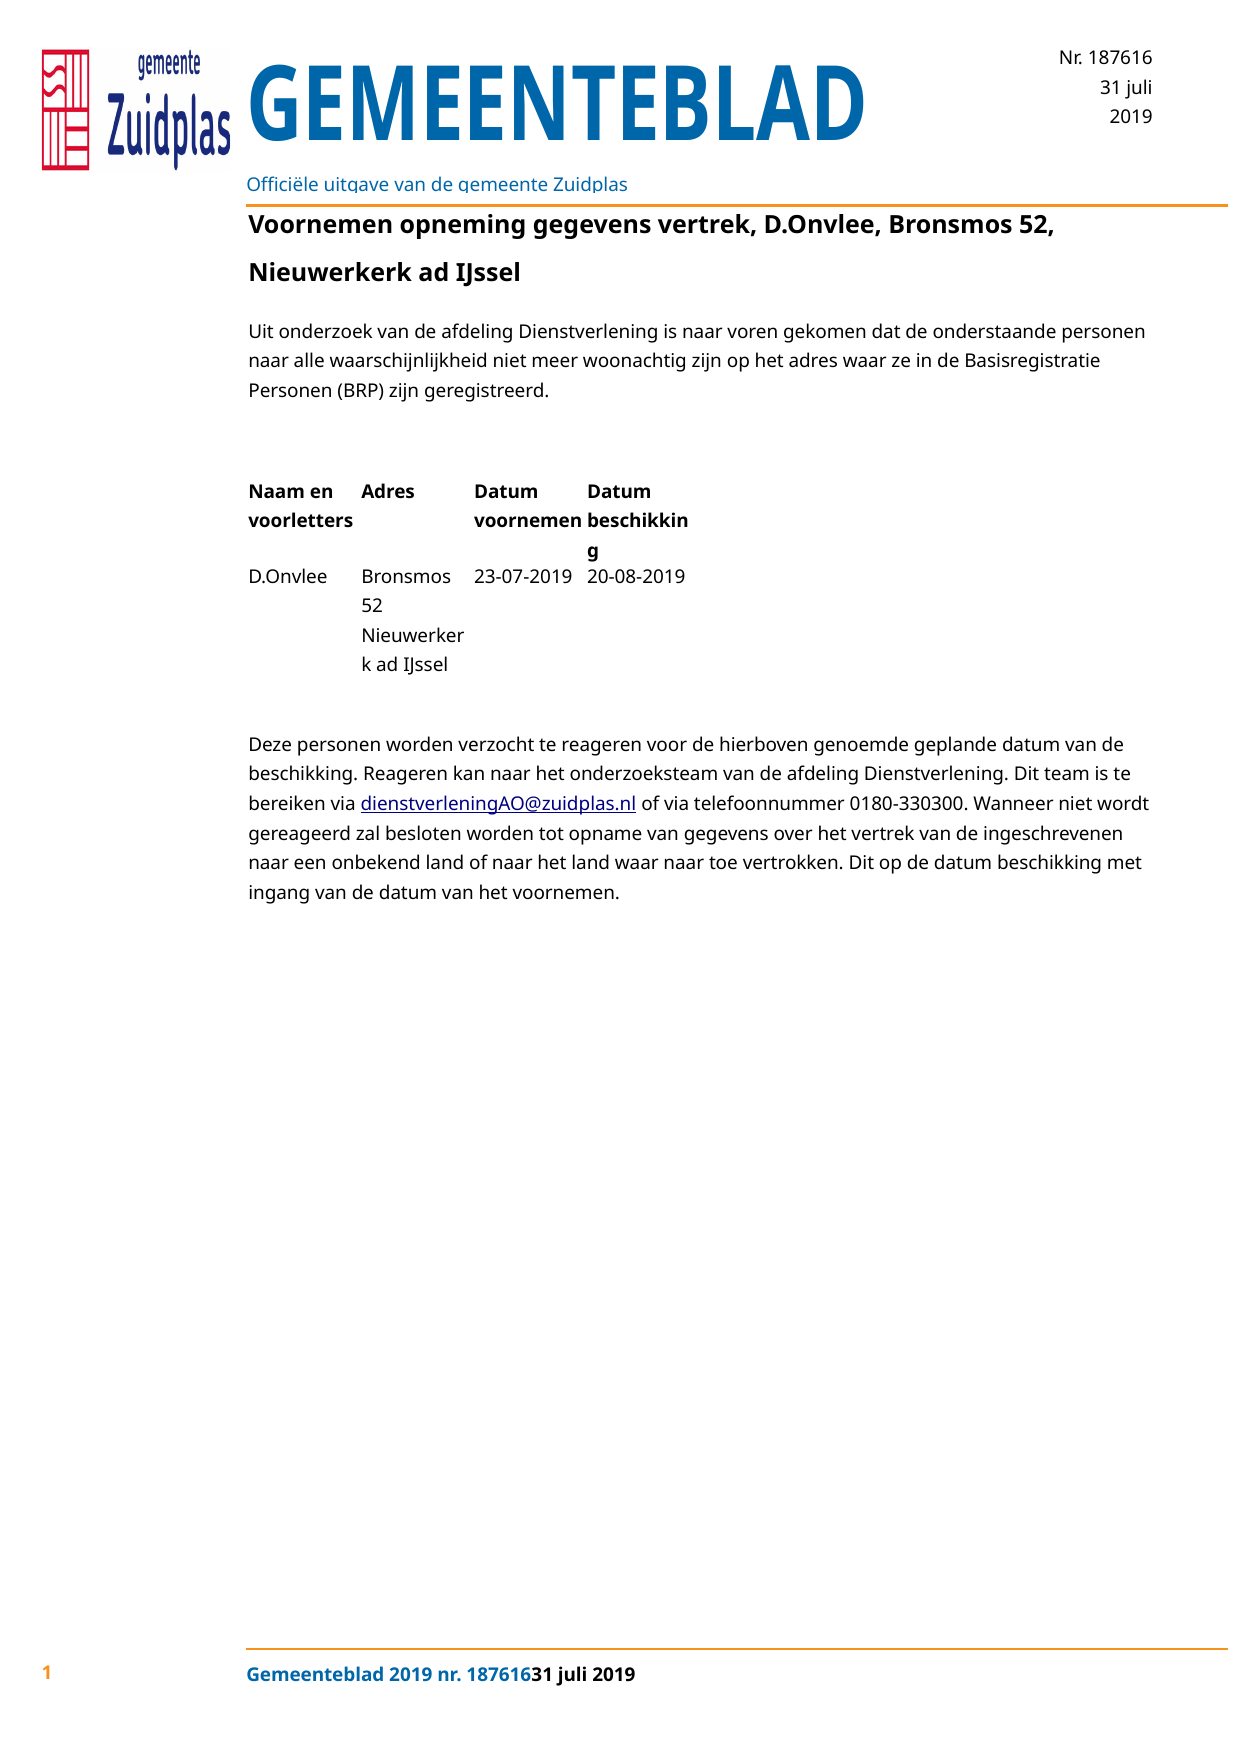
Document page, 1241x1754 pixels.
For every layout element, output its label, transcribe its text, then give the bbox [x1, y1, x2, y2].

table_header Datum voornemen [474, 478, 587, 563]
text Voornemen opneming gegevens vertrek, D.Onvlee, Bronsmos 52, Nieuwerkerk ad IJssel [248, 207, 1152, 288]
table_cell D.Onvlee [248, 563, 361, 677]
table_cell 23-07-2019 [474, 563, 587, 677]
picture [41, 47, 231, 172]
table_cell Bronsmos 52 Nieuwerkerk ad IJssel [361, 563, 474, 677]
table_cell 20-08-2019 [587, 563, 700, 677]
text Uit onderzoek van de afdeling Dienstverlening is naar voren gekomen dat de onderstaande personen naar alle waarschijnlijkheid niet meer woonachtig zijn op het adres waar ze in de Basisregistratie Personen (BRP) zijn geregistreerd. [248, 318, 1152, 403]
table_header Adres [361, 478, 474, 563]
text Deze personen worden verzocht te reageren voor de hierboven genoemde geplande datum van de beschikking. Reageren kan naar het onderzoeksteam van de afdeling Dienstverlening. Dit team is te bereiken via dienstverleningAO@zuidplas.nl of via telefoonnummer 0180-330300. Wanneer niet wordt gereageerd zal besloten worden tot opname van gegevens over het vertrek van de ingeschrevenen naar een onbekend land of naar het land waar naar toe vertrokken. Dit op de datum beschikking met ingang van de datum van het voornemen. [248, 731, 1152, 905]
table_header Naam en voorletters [248, 478, 361, 563]
table_header Datum beschikking [587, 478, 700, 563]
